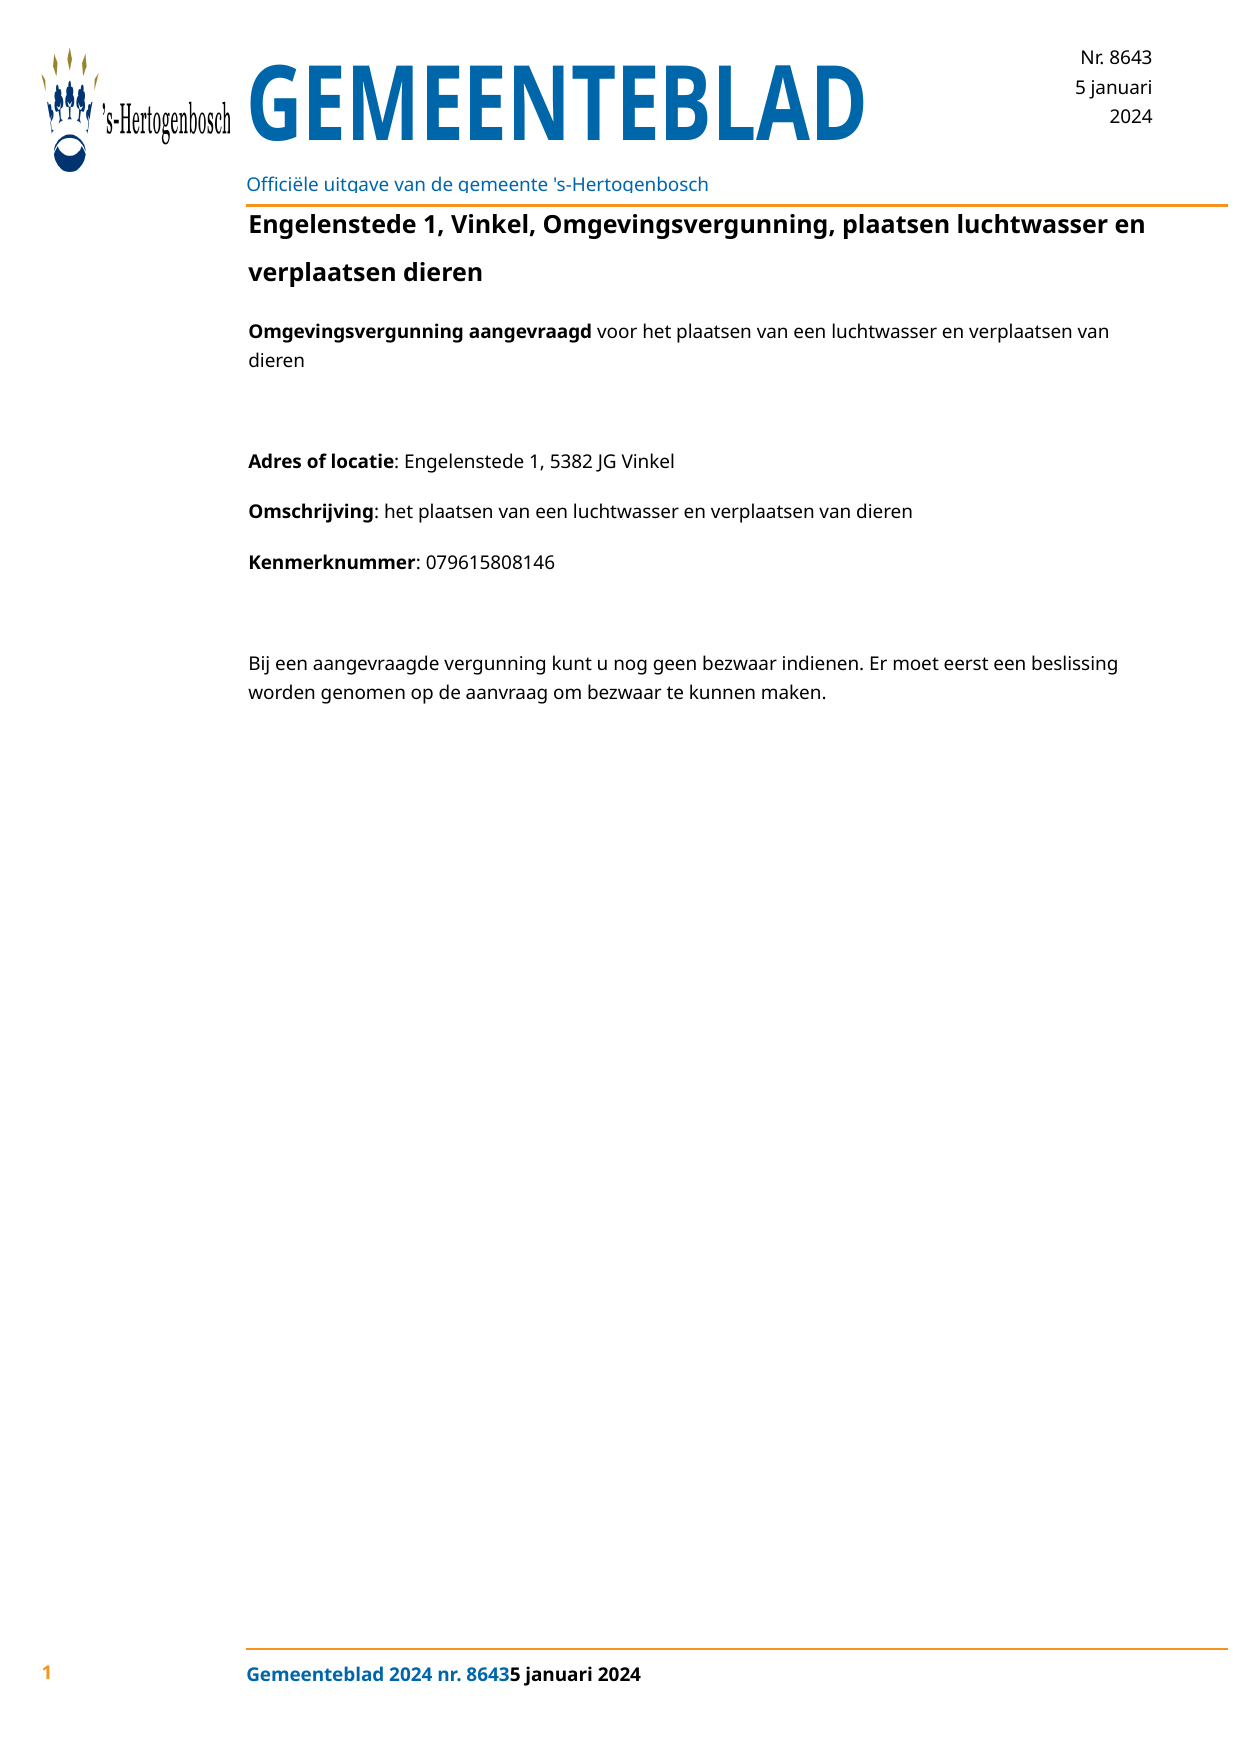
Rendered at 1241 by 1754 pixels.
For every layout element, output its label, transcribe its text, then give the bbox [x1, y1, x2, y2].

text Omgevingsvergunning aangevraagd voor het plaatsen van een luchtwasser en verplaatsen van dieren [248, 318, 1152, 373]
text Bij een aangevraagde vergunning kunt u nog geen bezwaar indienen. Er moet eerst een beslissing worden genomen op de aanvraag om bezwaar te kunnen maken. [248, 650, 1152, 705]
text Engelenstede 1, Vinkel, Omgevingsvergunning, plaatsen luchtwasser en verplaatsen dieren [248, 207, 1152, 288]
text Omschrijving: het plaatsen van een luchtwasser en verplaatsen van dieren [248, 499, 1152, 524]
picture [41, 47, 231, 172]
text Kenmerknummer: 079615808146 [248, 549, 1152, 575]
text Adres of locatie: Engelenstede 1, 5382 JG Vinkel [248, 448, 1152, 474]
